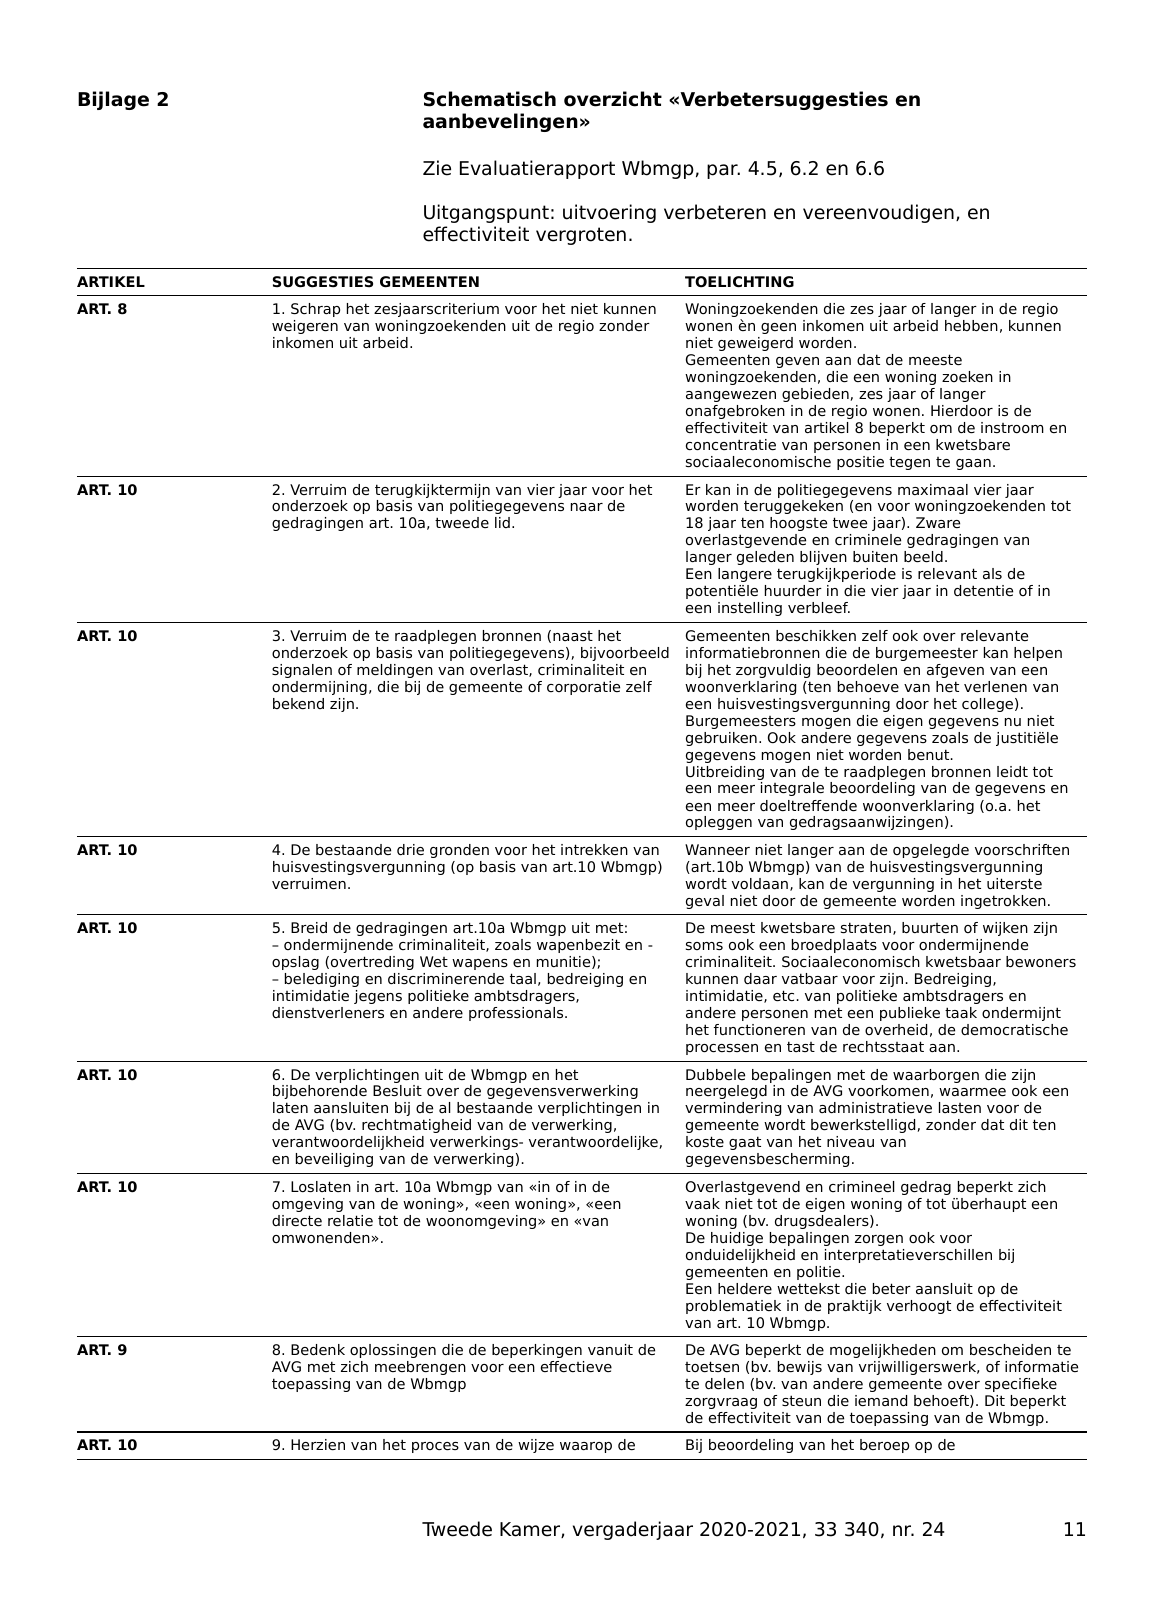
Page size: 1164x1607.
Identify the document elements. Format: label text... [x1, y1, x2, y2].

table_cell Overlastgevend en crimineel gedrag beperkt zich vaak niet tot de eigen woning of tot überhaupt een woning (bv. drugsdealers). De huidige bepalingen zorgen ook voor onduidelijkheid en interpretatieverschillen bij gemeenten en politie. Een heldere wettekst die beter aansluit op de problematiek in de praktijk verhoogt de effectiviteit van art. 10 Wbmgp. [679, 1174, 1087, 1336]
table_cell De meest kwetsbare straten, buurten of wijken zijn soms ook een broedplaats voor ondermijnende criminaliteit. Sociaaleconomisch kwetsbaar bewoners kunnen daar vatbaar voor zijn. Bedreiging, intimidatie, etc. van politieke ambtsdragers en andere personen met een publieke taak ondermijnt het functioneren van de overheid, de democratische processen en tast de rechtsstaat aan. [679, 915, 1087, 1061]
table_cell Dubbele bepalingen met de waarborgen die zijn neergelegd in de AVG voorkomen, waarmee ook een vermindering van administratieve lasten voor de gemeente wordt bewerkstelligd, zonder dat dit ten koste gaat van het niveau van gegevensbescherming. [679, 1062, 1087, 1173]
table_header ARTIKEL [77, 269, 266, 295]
table_cell 1. Schrap het zesjaarscriterium voor het niet kunnen weigeren van woningzoekenden uit de regio zonder inkomen uit arbeid. [266, 296, 679, 476]
table_cell ART. 9 [77, 1337, 266, 1431]
table_cell 5. Breid de gedragingen art.10a Wbmgp uit met: – ondermijnende criminaliteit, zoals wapenbezit en -opslag (overtreding Wet wapens en munitie); – belediging en discriminerende taal, bedreiging en intimidatie jegens politieke ambtsdragers, dienstverleners en andere professionals. [266, 915, 679, 1061]
table_cell 3. Verruim de te raadplegen bronnen (naast het onderzoek op basis van politiegegevens), bijvoorbeeld signalen of meldingen van overlast, criminaliteit en ondermijning, die bij de gemeente of corporatie zelf bekend zijn. [266, 623, 679, 836]
table_header SUGGESTIES GEMEENTEN [266, 269, 679, 295]
table_header TOELICHTING [679, 269, 1087, 295]
table_cell ART. 10 [77, 915, 266, 1061]
table_cell Wanneer niet langer aan de opgelegde voorschriften (art.10b Wbmgp) van de huisvestingsvergunning wordt voldaan, kan de vergunning in het uiterste geval niet door de gemeente worden ingetrokken. [679, 837, 1087, 914]
table_cell 7. Loslaten in art. 10a Wbmgp van «in of in de omgeving van de woning», «een woning», «een directe relatie tot de woonomgeving» en «van omwonenden». [266, 1174, 679, 1336]
subtitle Bijlage 2 Schematisch overzicht «Verbetersuggesties en aanbevelingen» [77, 89, 1087, 133]
table_cell ART. 10 [77, 623, 266, 836]
table_cell 8. Bedenk oplossingen die de beperkingen vanuit de AVG met zich meebrengen voor een effectieve toepassing van de Wbmgp [266, 1337, 679, 1431]
table_cell ART. 8 [77, 296, 266, 476]
table_cell Woningzoekenden die zes jaar of langer in de regio wonen èn geen inkomen uit arbeid hebben, kunnen niet geweigerd worden. Gemeenten geven aan dat de meeste woningzoekenden, die een woning zoeken in aangewezen gebieden, zes jaar of langer onafgebroken in de regio wonen. Hierdoor is de effectiviteit van artikel 8 beperkt om de instroom en concentratie van personen in een kwetsbare sociaaleconomische positie tegen te gaan. [679, 296, 1087, 476]
table_cell 9. Herzien van het proces van de wijze waarop de [266, 1433, 679, 1459]
table_cell ART. 10 [77, 1062, 266, 1173]
table_cell 2. Verruim de terugkijktermijn van vier jaar voor het onderzoek op basis van politiegegevens naar de gedragingen art. 10a, tweede lid. [266, 477, 679, 622]
table_cell Er kan in de politiegegevens maximaal vier jaar worden teruggekeken (en voor woningzoekenden tot 18 jaar ten hoogste twee jaar). Zware overlastgevende en criminele gedragingen van langer geleden blijven buiten beeld. Een langere terugkijkperiode is relevant als de potentiële huurder in die vier jaar in detentie of in een instelling verbleef. [679, 477, 1087, 622]
table_cell De AVG beperkt de mogelijkheden om bescheiden te toetsen (bv. bewijs van vrijwilligerswerk, of informatie te delen (bv. van andere gemeente over specifieke zorgvraag of steun die iemand behoeft). Dit beperkt de effectiviteit van de toepassing van de Wbmgp. [679, 1337, 1087, 1431]
table_cell ART. 10 [77, 1433, 266, 1459]
table_cell Gemeenten beschikken zelf ook over relevante informatiebronnen die de burgemeester kan helpen bij het zorgvuldig beoordelen en afgeven van een woonverklaring (ten behoeve van het verlenen van een huisvestingsvergunning door het college). Burgemeesters mogen die eigen gegevens nu niet gebruiken. Ook andere gegevens zoals de justitiële gegevens mogen niet worden benut. Uitbreiding van de te raadplegen bronnen leidt tot een meer integrale beoordeling van de gegevens en een meer doeltreffende woonverklaring (o.a. het opleggen van gedragsaanwijzingen). [679, 623, 1087, 836]
table_cell 4. De bestaande drie gronden voor het intrekken van huisvestingsvergunning (op basis van art.10 Wbmgp) verruimen. [266, 837, 679, 914]
text Zie Evaluatierapport Wbmgp, par. 4.5, 6.2 en 6.6 [422, 158, 1087, 180]
table_cell ART. 10 [77, 477, 266, 622]
table_cell 6. De verplichtingen uit de Wbmgp en het bijbehorende Besluit over de gegevensverwerking laten aansluiten bij de al bestaande verplichtingen in de AVG (bv. rechtmatigheid van de verwerking, verantwoordelijkheid verwerkings- verantwoordelijke, en beveiliging van de verwerking). [266, 1062, 679, 1173]
table_cell ART. 10 [77, 837, 266, 914]
table_cell Bij beoordeling van het beroep op de [679, 1433, 1087, 1459]
table_cell ART. 10 [77, 1174, 266, 1336]
text Uitgangspunt: uitvoering verbeteren en vereenvoudigen, en effectiviteit vergroten. [422, 202, 1087, 246]
